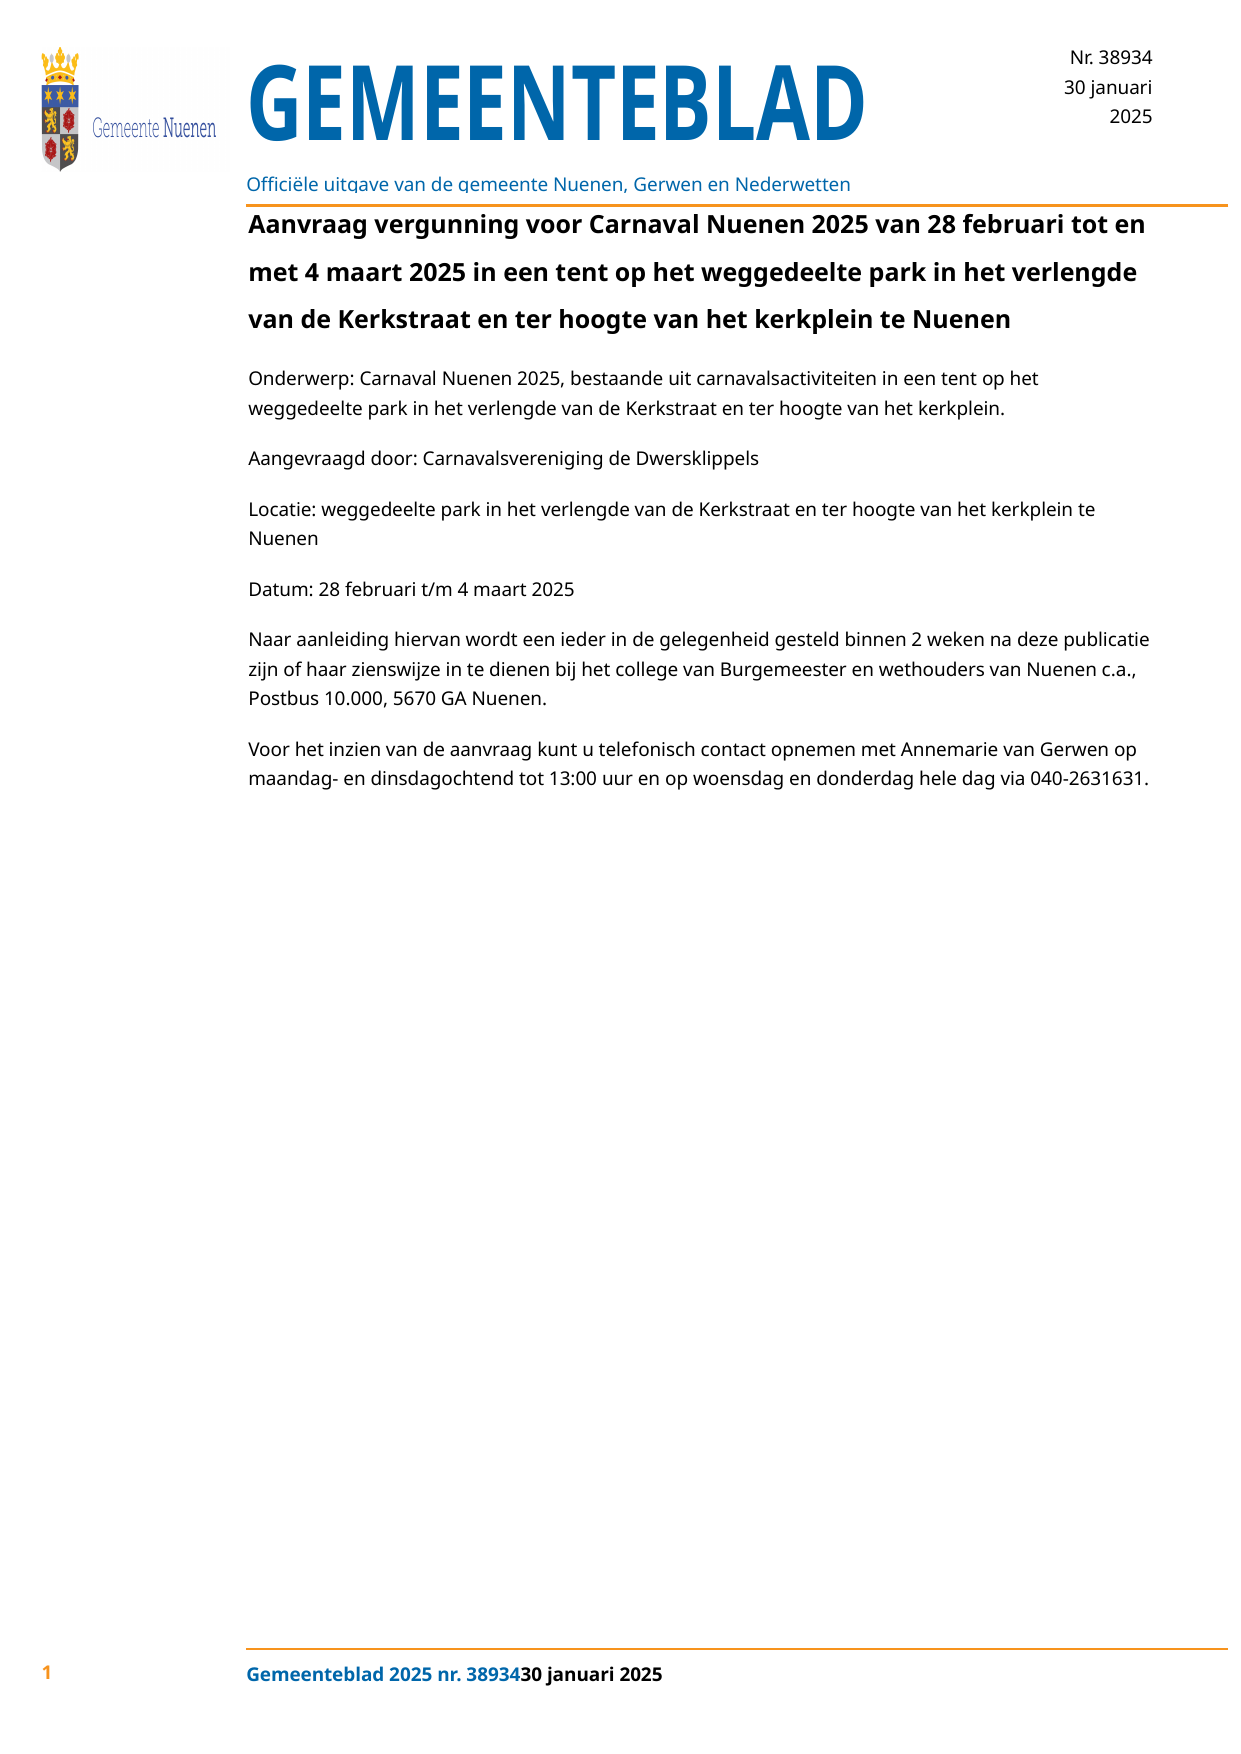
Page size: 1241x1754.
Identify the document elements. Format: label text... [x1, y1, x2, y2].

text Aanvraag vergunning voor Carnaval Nuenen 2025 van 28 februari tot en met 4 maart 2025 in een tent op het weggedeelte park in het verlengde van de Kerkstraat en ter hoogte van het kerkplein te Nuenen [248, 207, 1152, 336]
text Locatie: weggedeelte park in het verlengde van de Kerkstraat en ter hoogte van het kerkplein te Nuenen [248, 496, 1152, 551]
text Aangevraagd door: Carnavalsvereniging de Dwersklippels [248, 446, 1152, 471]
text Voor het inzien van de aanvraag kunt u telefonisch contact opnemen met Annemarie van Gerwen op maandag- en dinsdagochtend tot 13:00 uur en op woensdag en donderdag hele dag via 040-2631631. [248, 736, 1152, 791]
text Naar aanleiding hiervan wordt een ieder in de gelegenheid gesteld binnen 2 weken na deze publicatie zijn of haar zienswijze in te dienen bij het college van Burgemeester en wethouders van Nuenen c.a., Postbus 10.000, 5670 GA Nuenen. [248, 626, 1152, 711]
text Onderwerp: Carnaval Nuenen 2025, bestaande uit carnavalsactiviteiten in een tent op het weggedeelte park in het verlengde van de Kerkstraat en ter hoogte van het kerkplein. [248, 366, 1152, 421]
picture [41, 47, 231, 172]
text Datum: 28 februari t/m 4 maart 2025 [248, 576, 1152, 602]
